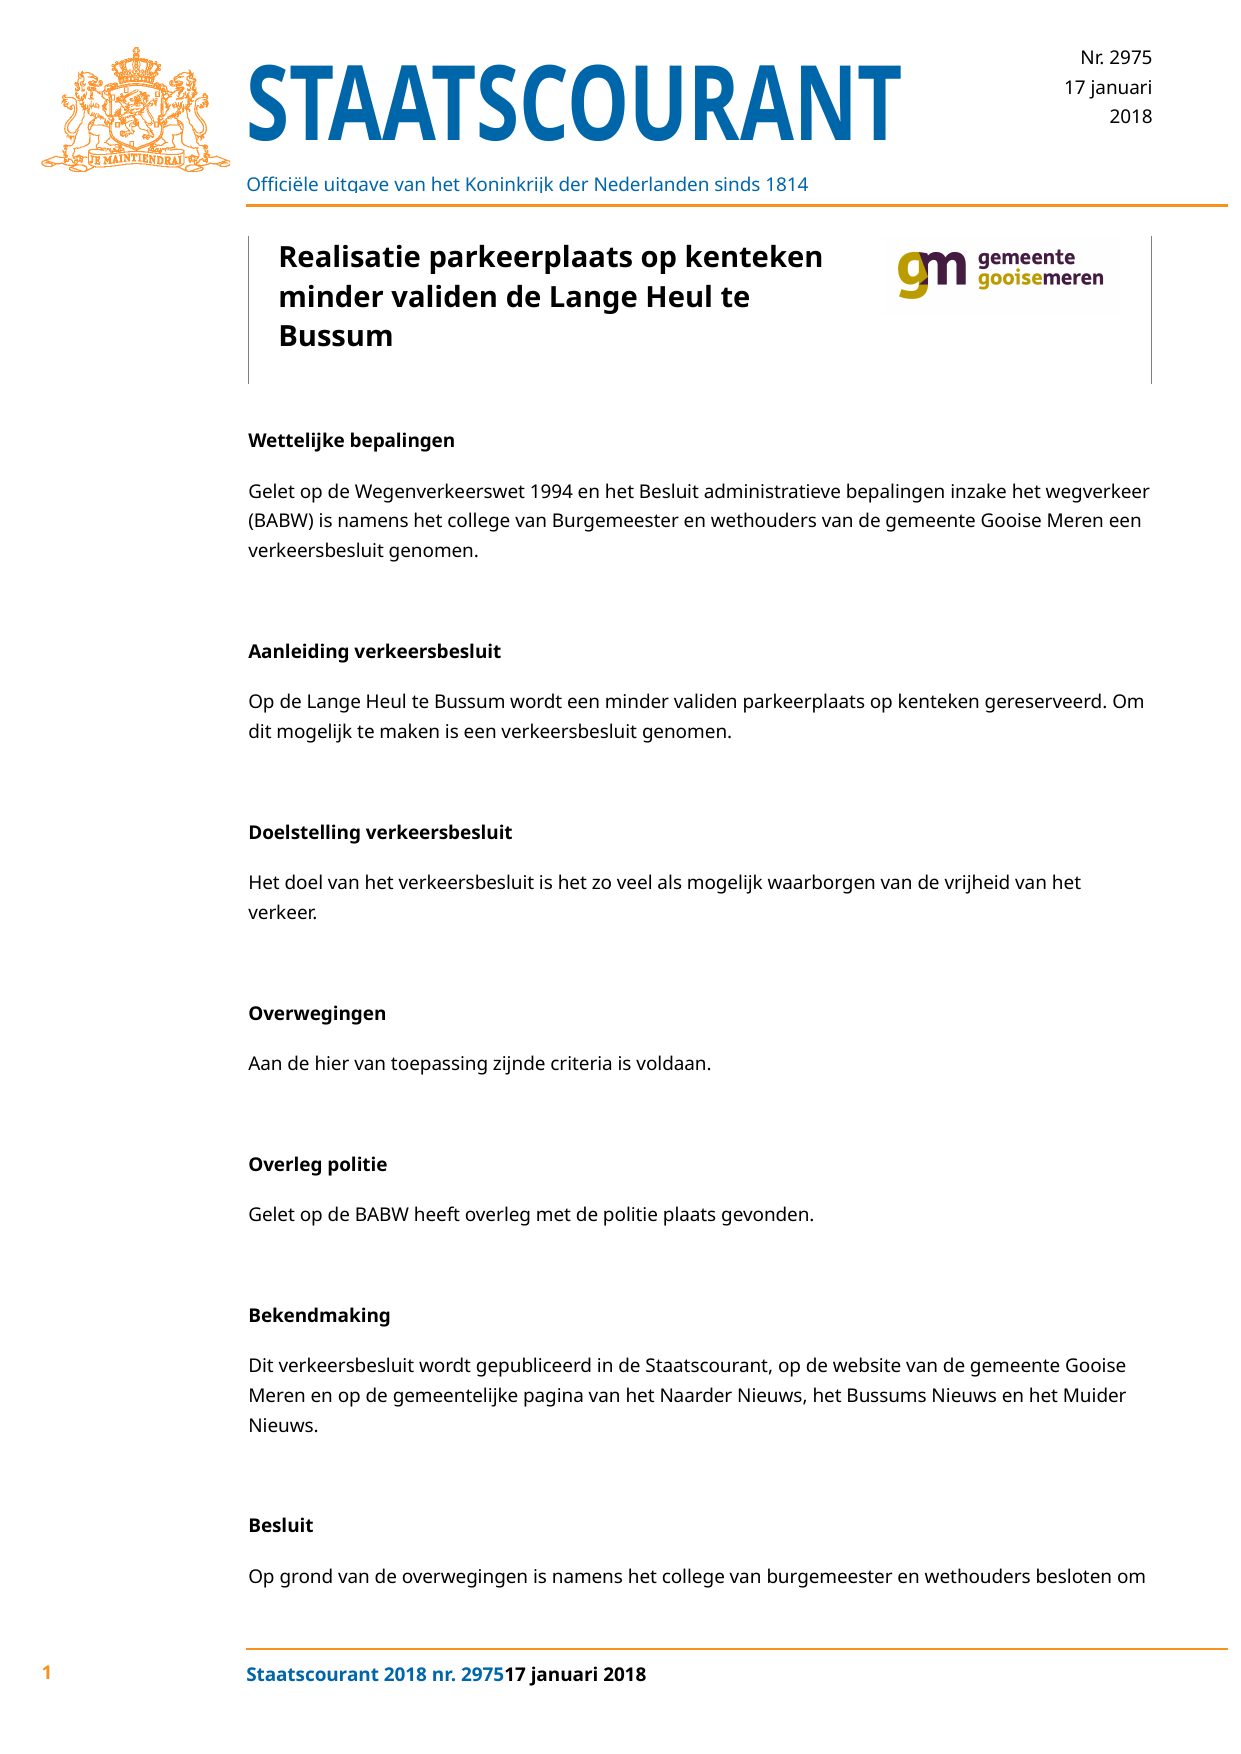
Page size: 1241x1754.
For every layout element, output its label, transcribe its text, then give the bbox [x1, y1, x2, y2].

text Op de Lange Heul te Bussum wordt een minder validen parkeerplaats op kenteken gereserveerd. Om dit mogelijk te maken is een verkeersbesluit genomen. [248, 688, 1152, 744]
text Het doel van het verkeersbesluit is het zo veel als mogelijk waarborgen van de vrijheid van het verkeer. [248, 869, 1152, 924]
text Gelet op de BABW heeft overleg met de politie plaats gevonden. [248, 1201, 1152, 1227]
table_header Realisatie parkeerplaats op kenteken minder validen de Lange Heul te Bussum [249, 236, 850, 384]
text Overleg politie [248, 1151, 1152, 1177]
picture [882, 236, 1119, 315]
text Aanleiding verkeersbesluit [248, 638, 1152, 664]
table_header [850, 236, 1151, 384]
text Bekendmaking [248, 1302, 1152, 1328]
picture [41, 47, 231, 172]
text Overwegingen [248, 1000, 1152, 1025]
text Aan de hier van toepassing zijnde criteria is voldaan. [248, 1050, 1152, 1076]
text Wettelijke bepalingen [248, 428, 1152, 453]
text Doelstelling verkeersbesluit [248, 819, 1152, 844]
text Besluit [248, 1513, 1152, 1538]
text Gelet op de Wegenverkeerswet 1994 en het Besluit administratieve bepalingen inzake het wegverkeer (BABW) is namens het college van Burgemeester en wethouders van de gemeente Gooise Meren een verkeersbesluit genomen. [248, 478, 1152, 563]
text Dit verkeersbesluit wordt gepubliceerd in de Staatscourant, op de website van de gemeente Gooise Meren en op de gemeentelijke pagina van het Naarder Nieuws, het Bussums Nieuws en het Muider Nieuws. [248, 1353, 1152, 1437]
text Op grond van de overwegingen is namens het college van burgemeester en wethouders besloten om [248, 1563, 1152, 1589]
